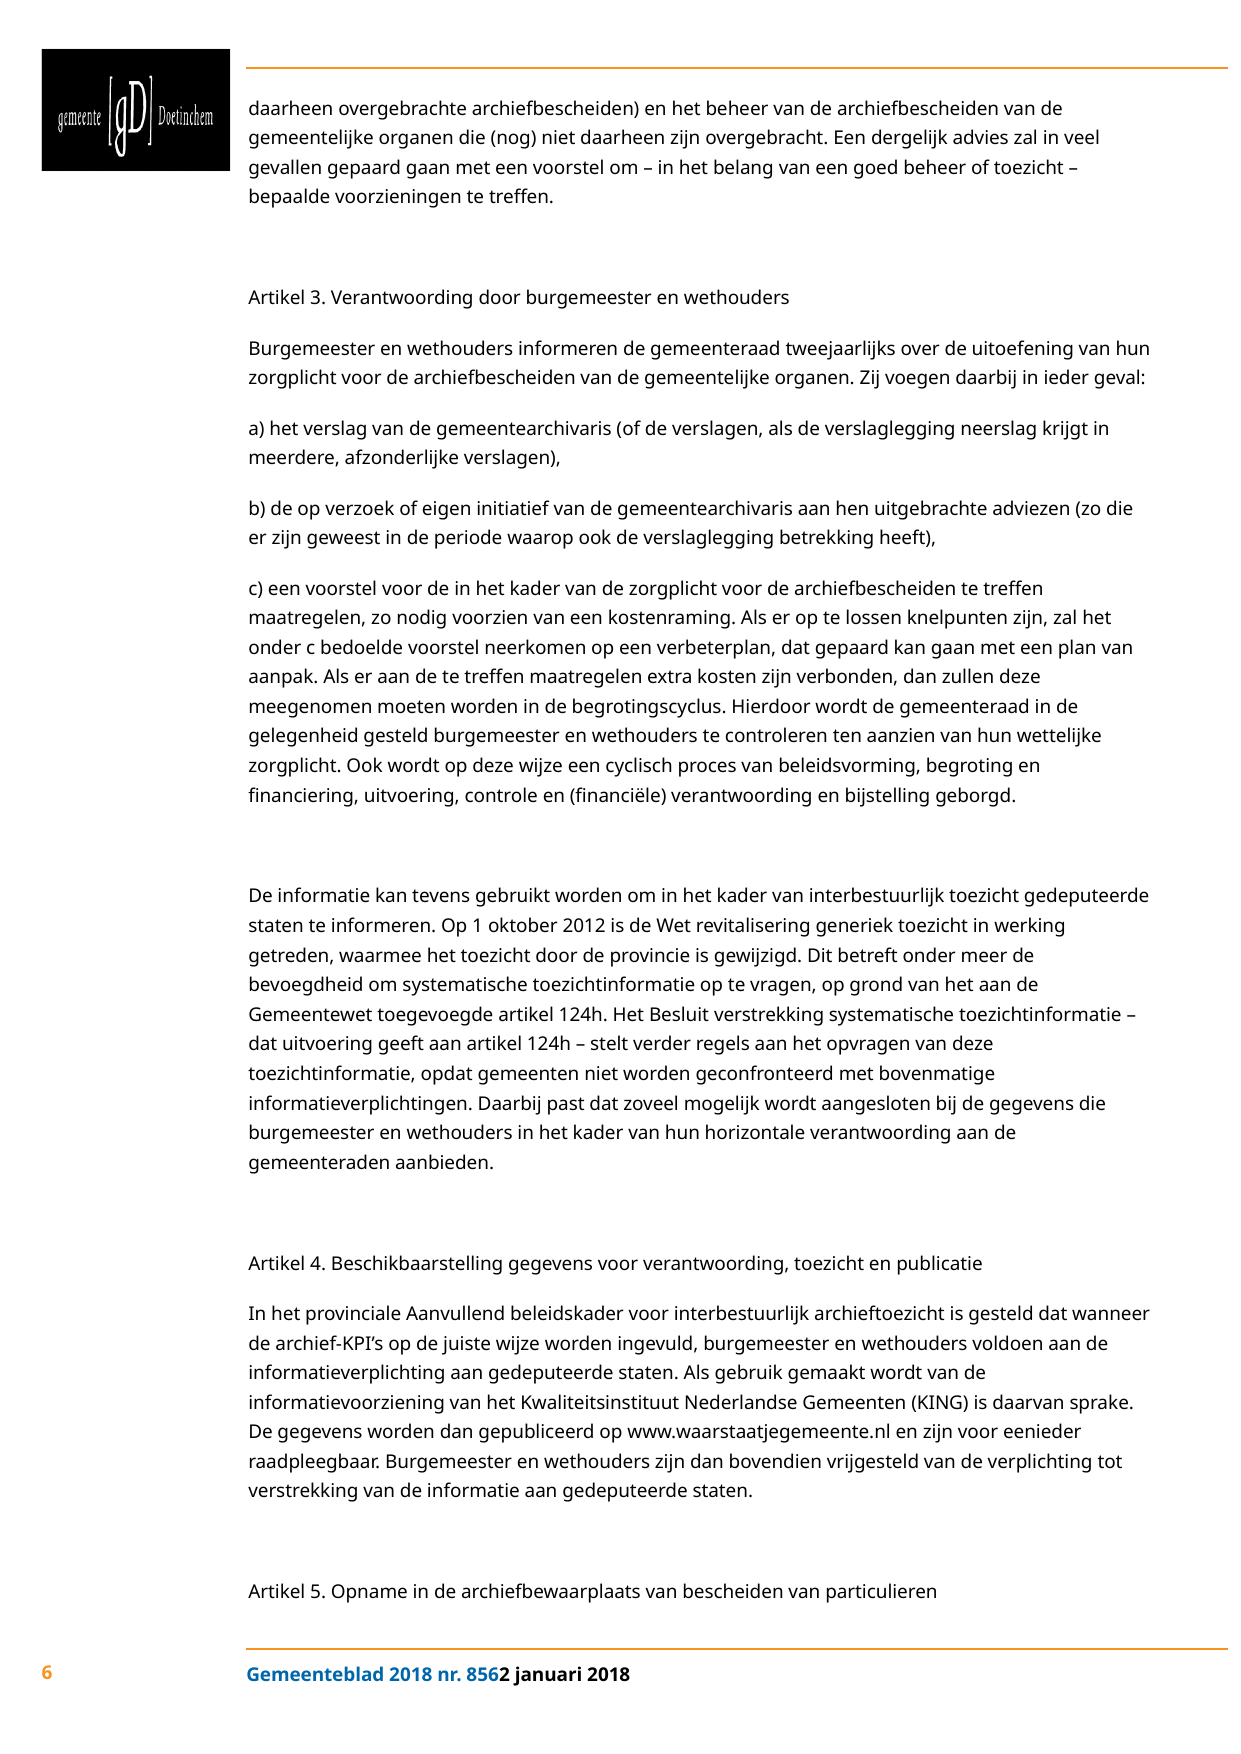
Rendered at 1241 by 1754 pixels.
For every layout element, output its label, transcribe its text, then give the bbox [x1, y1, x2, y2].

text In het provinciale Aanvullend beleidskader voor interbestuurlijk archieftoezicht is gesteld dat wanneer de archief-KPI’s op de juiste wijze worden ingevuld, burgemeester en wethouders voldoen aan de informatieverplichting aan gedeputeerde staten. Als gebruik gemaakt wordt van de informatievoorziening van het Kwaliteitsinstituut Nederlandse Gemeenten (KING) is daarvan sprake. De gegevens worden dan gepubliceerd op www.waarstaatjegemeente.nl en zijn voor eenieder raadpleegbaar. Burgemeester en wethouders zijn dan bovendien vrijgesteld van de verplichting tot verstrekking van de informatie aan gedeputeerde staten. [248, 1300, 1152, 1503]
text b) de op verzoek of eigen initiatief van de gemeentearchivaris aan hen uitgebrachte adviezen (zo die er zijn geweest in de periode waarop ook de verslaglegging betrekking heeft), [248, 495, 1152, 550]
text Burgemeester en wethouders informeren de gemeenteraad tweejaarlijks over de uitoefening van hun zorgplicht voor de archiefbescheiden van de gemeentelijke organen. Zij voegen daarbij in ieder geval: [248, 335, 1152, 390]
text De informatie kan tevens gebruikt worden om in het kader van interbestuurlijk toezicht gedeputeerde staten te informeren. Op 1 oktober 2012 is de Wet revitalisering generiek toezicht in werking getreden, waarmee het toezicht door de provincie is gewijzigd. Dit betreft onder meer de bevoegdheid om systematische toezichtinformatie op te vragen, op grond van het aan de Gemeentewet toegevoegde artikel 124h. Het Besluit verstrekking systematische toezichtinformatie – dat uitvoering geeft aan artikel 124h – stelt verder regels aan het opvragen van deze toezichtinformatie, opdat gemeenten niet worden geconfronteerd met bovenmatige informatieverplichtingen. Daarbij past dat zoveel mogelijk wordt aangesloten bij de gegevens die burgemeester en wethouders in het kader van hun horizontale verantwoording aan de gemeenteraden aanbieden. [248, 883, 1152, 1175]
text Artikel 4. Beschikbaarstelling gegevens voor verantwoording, toezicht en publicatie [248, 1250, 1152, 1276]
text a) het verslag van de gemeentearchivaris (of de verslagen, als de verslaglegging neerslag krijgt in meerdere, afzonderlijke verslagen), [248, 415, 1152, 470]
text c) een voorstel voor de in het kader van de zorgplicht voor de archiefbescheiden te treffen maatregelen, zo nodig voorzien van een kostenraming. Als er op te lossen knelpunten zijn, zal het onder c bedoelde voorstel neerkomen op een verbeterplan, dat gepaard kan gaan met een plan van aanpak. Als er aan de te treffen maatregelen extra kosten zijn verbonden, dan zullen deze meegenomen moeten worden in de begrotingscyclus. Hierdoor wordt de gemeenteraad in de gelegenheid gesteld burgemeester en wethouders te controleren ten aanzien van hun wettelijke zorgplicht. Ook wordt op deze wijze een cyclisch proces van beleidsvorming, begroting en financiering, uitvoering, controle en (financiële) verantwoording en bijstelling geborgd. [248, 575, 1152, 808]
text daarheen overgebrachte archiefbescheiden) en het beheer van de archiefbescheiden van de gemeentelijke organen die (nog) niet daarheen zijn overgebracht. Een dergelijk advies zal in veel gevallen gepaard gaan met een voorstel om – in het belang van een goed beheer of toezicht – bepaalde voorzieningen te treffen. [248, 95, 1152, 209]
picture [41, 47, 231, 172]
text Artikel 3. Verantwoording door burgemeester en wethouders [248, 284, 1152, 310]
text Artikel 5. Opname in de archiefbewaarplaats van bescheiden van particulieren [248, 1578, 1152, 1604]
